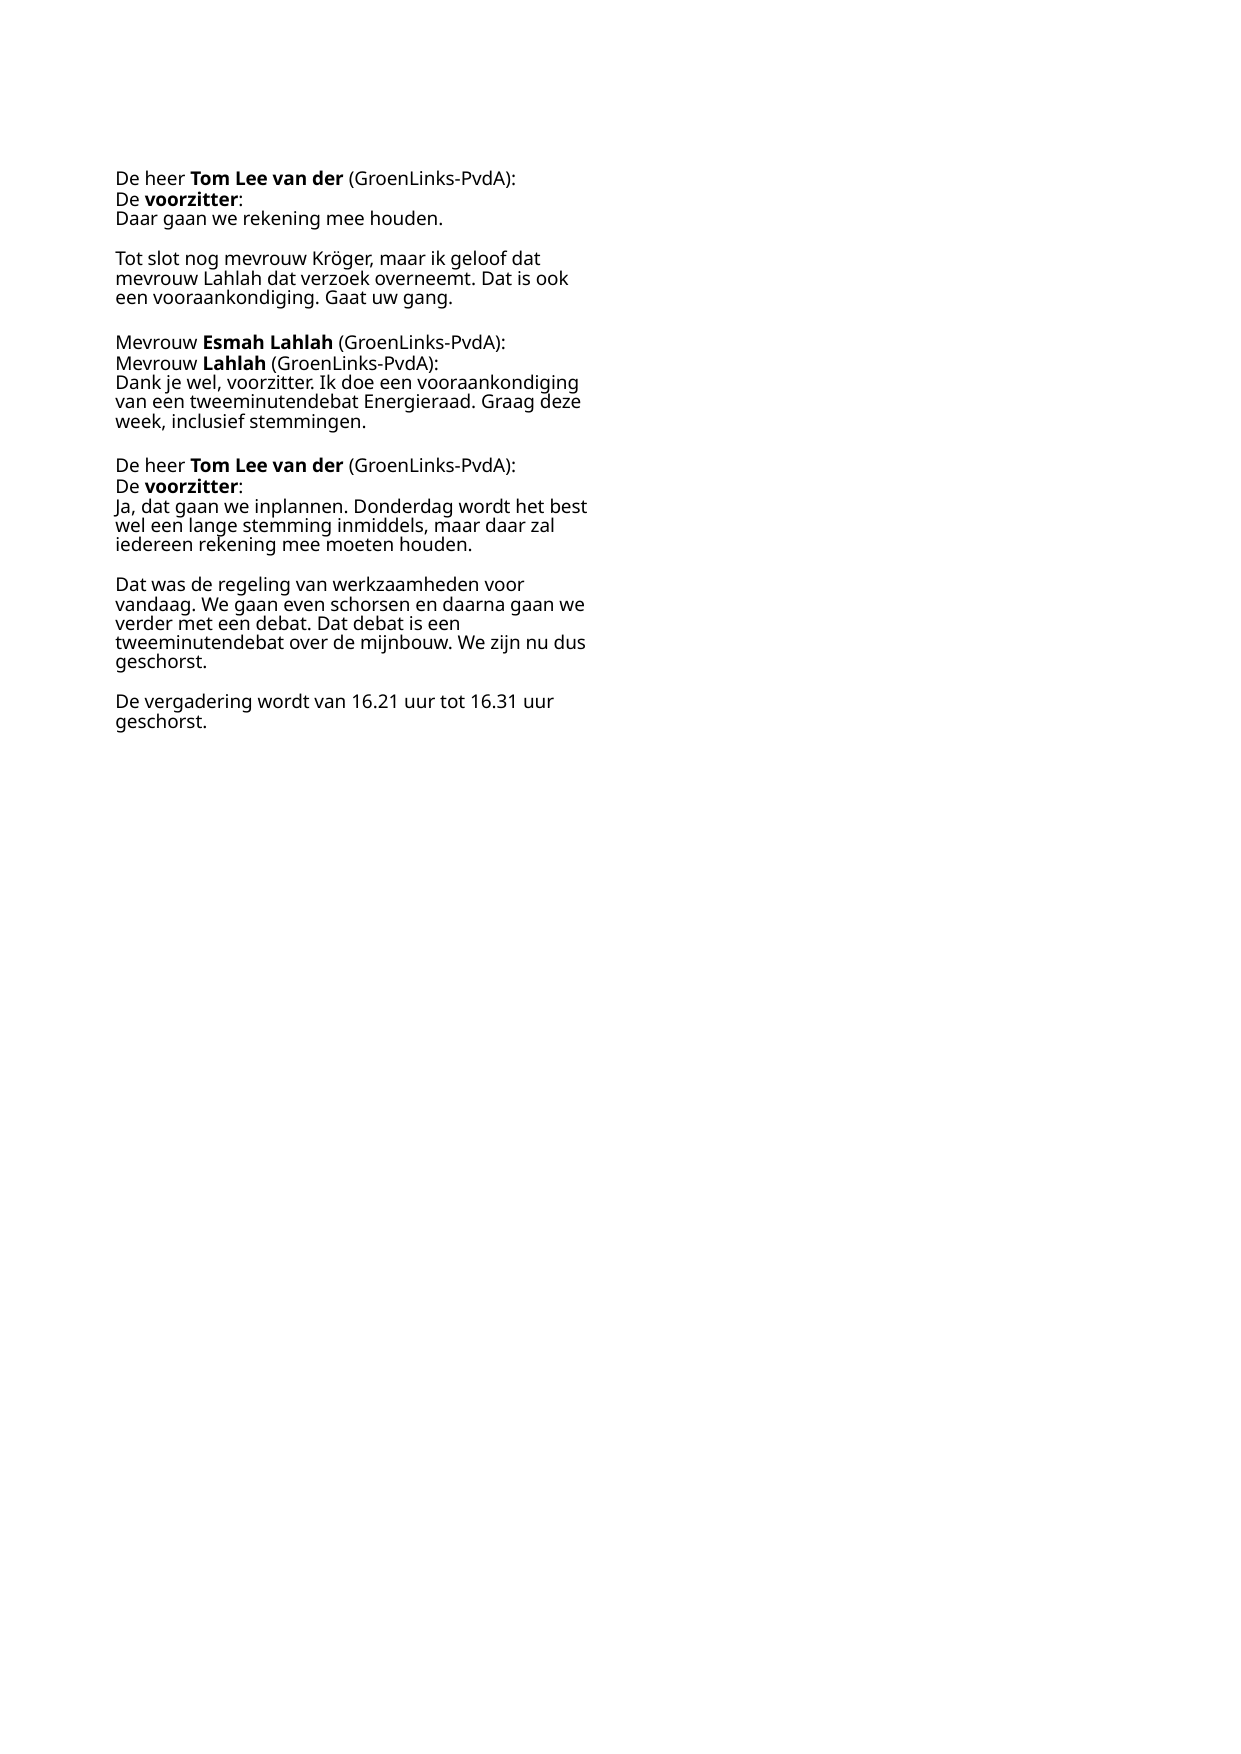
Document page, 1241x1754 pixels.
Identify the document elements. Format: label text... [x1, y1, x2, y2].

text De voorzitter: [115, 191, 605, 210]
text Tot slot nog mevrouw Kröger, maar ik geloof dat mevrouw Lahlah dat verzoek overneemt. Dat is ook een vooraankondiging. Gaat uw gang. [115, 250, 605, 308]
text Dank je wel, voorzitter. Ik doe een vooraankondiging van een tweeminutendebat Energieraad. Graag deze week, inclusief stemmingen. [115, 374, 605, 432]
text Daar gaan we rekening mee houden. [115, 210, 605, 230]
text De heer Tom Lee van der (GroenLinks-PvdA): [115, 165, 605, 191]
text Mevrouw Lahlah (GroenLinks-PvdA): [115, 355, 605, 374]
text Dat was de regeling van werkzaamheden voor vandaag. We gaan even schorsen en daarna gaan we verder met een debat. Dat debat is een tweeminutendebat over de mijnbouw. We zijn nu dus geschorst. [115, 576, 605, 673]
text De heer Tom Lee van der (GroenLinks-PvdA): [115, 453, 605, 478]
text Mevrouw Esmah Lahlah (GroenLinks-PvdA): [115, 329, 605, 355]
text Ja, dat gaan we inplannen. Donderdag wordt het best wel een lange stemming inmiddels, maar daar zal iedereen rekening mee moeten houden. [115, 498, 605, 556]
text De voorzitter: [115, 478, 605, 498]
text De vergadering wordt van 16.21 uur tot 16.31 uur geschorst. [115, 693, 605, 732]
